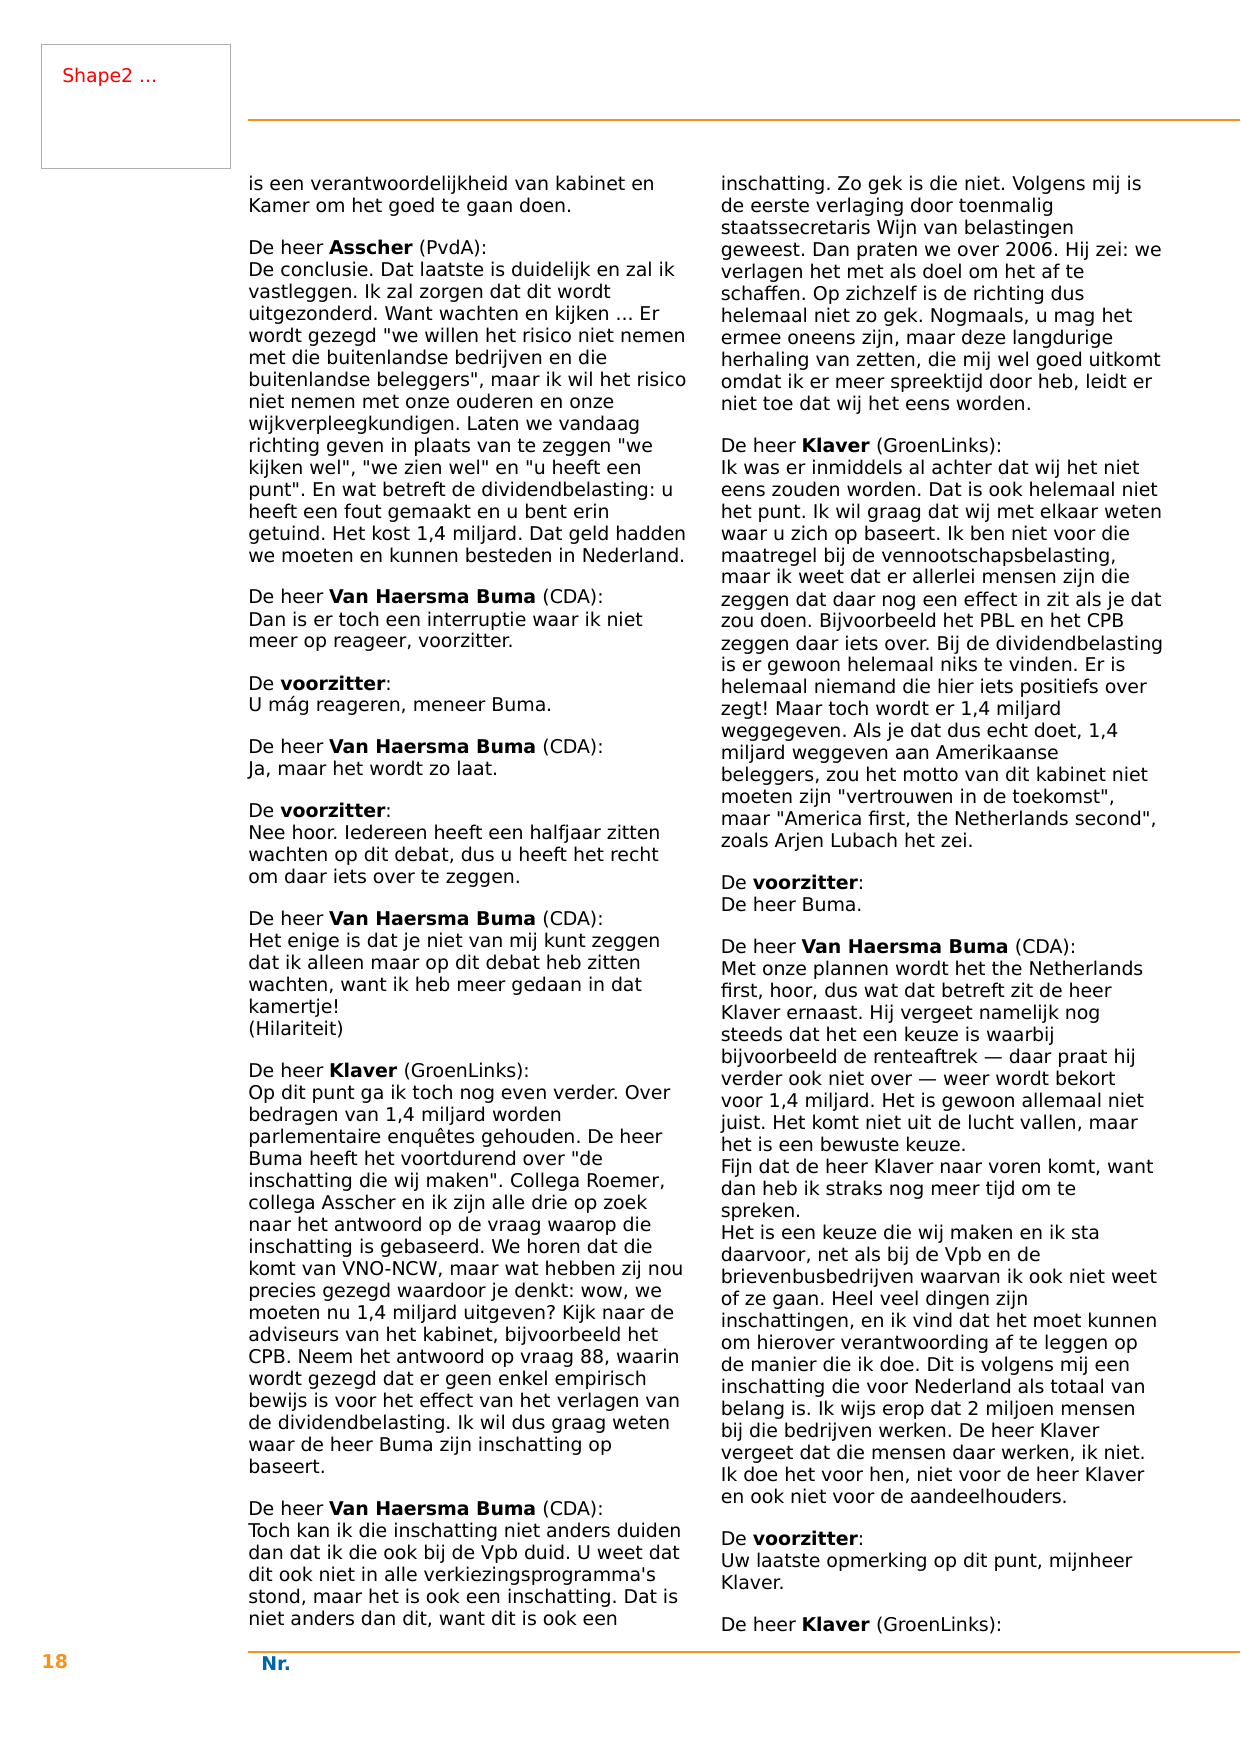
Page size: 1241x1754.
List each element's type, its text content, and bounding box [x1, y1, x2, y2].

text Nee hoor. Iedereen heeft een halfjaar zitten wachten op dit debat, dus u heeft het recht om daar iets over te zeggen. [248, 822, 691, 888]
text De heer Van Haersma Buma (CDA): [248, 586, 691, 608]
text De heer Klaver (GroenLinks): [248, 1060, 691, 1082]
text Met onze plannen wordt het the Netherlands first, hoor, dus wat dat betreft zit de heer Klaver ernaast. Hij vergeet namelijk nog steeds dat het een keuze is waarbij bijvoorbeeld de renteaftrek — daar praat hij verder ook niet over — weer wordt bekort voor 1,4 miljard. Het is gewoon allemaal niet juist. Het komt niet uit de lucht vallen, maar het is een bewuste keuze. [721, 958, 1163, 1156]
text Fijn dat de heer Klaver naar voren komt, want dan heb ik straks nog meer tijd om te spreken. [721, 1156, 1163, 1222]
text De heer Van Haersma Buma (CDA): [248, 736, 691, 758]
text Toch kan ik die inschatting niet anders duiden dan dat ik die ook bij de Vpb duid. U weet dat dit ook niet in alle verkiezingsprogramma's stond, maar het is ook een inschatting. Dat is niet anders dan dit, want dit is ook een [248, 1520, 691, 1629]
text De heer Klaver (GroenLinks): [721, 434, 1163, 457]
text is een verantwoordelijkheid van kabinet en Kamer om het goed te gaan doen. [248, 173, 691, 217]
text Uw laatste opmerking op dit punt, mijnheer Klaver. [721, 1549, 1163, 1593]
text De heer Van Haersma Buma (CDA): [248, 908, 691, 930]
text De voorzitter: [248, 672, 691, 694]
text De heer Buma. [721, 894, 1163, 916]
text inschatting. Zo gek is die niet. Volgens mij is de eerste verlaging door toenmalig staatssecretaris Wijn van belastingen geweest. Dan praten we over 2006. Hij zei: we verlagen het met als doel om het af te schaffen. Op zichzelf is de richting dus helemaal niet zo gek. Nogmaals, u mag het ermee oneens zijn, maar deze langdurige herhaling van zetten, die mij wel goed uitkomt omdat ik er meer spreektijd door heb, leidt er niet toe dat wij het eens worden. [721, 173, 1163, 414]
text (Hilariteit) [248, 1018, 691, 1040]
text De heer Klaver (GroenLinks): [721, 1613, 1163, 1636]
text De heer Asscher (PvdA): [248, 237, 691, 259]
text De voorzitter: [721, 872, 1163, 894]
text De heer Van Haersma Buma (CDA): [721, 936, 1163, 958]
text Het enige is dat je niet van mij kunt zeggen dat ik alleen maar op dit debat heb zitten wachten, want ik heb meer gedaan in dat kamertje! [248, 930, 691, 1018]
text De heer Van Haersma Buma (CDA): [248, 1498, 691, 1520]
text U mág reageren, meneer Buma. [248, 694, 691, 716]
text De voorzitter: [248, 800, 691, 822]
text Ik was er inmiddels al achter dat wij het niet eens zouden worden. Dat is ook helemaal niet het punt. Ik wil graag dat wij met elkaar weten waar u zich op baseert. Ik ben niet voor die maatregel bij de vennootschapsbelasting, maar ik weet dat er allerlei mensen zijn die zeggen dat daar nog een effect in zit als je dat zou doen. Bijvoorbeeld het PBL en het CPB zeggen daar iets over. Bij de dividendbelasting is er gewoon helemaal niks te vinden. Er is helemaal niemand die hier iets positiefs over zegt! Maar toch wordt er 1,4 miljard weggegeven. Als je dat dus echt doet, 1,4 miljard weggeven aan Amerikaanse beleggers, zou het motto van dit kabinet niet moeten zijn "vertrouwen in de toekomst", maar "America first, the Netherlands second", zoals Arjen Lubach het zei. [721, 457, 1163, 852]
text Op dit punt ga ik toch nog even verder. Over bedragen van 1,4 miljard worden parlementaire enquêtes gehouden. De heer Buma heeft het voortdurend over "de inschatting die wij maken". Collega Roemer, collega Asscher en ik zijn alle drie op zoek naar het antwoord op de vraag waarop die inschatting is gebaseerd. We horen dat die komt van VNO-NCW, maar wat hebben zij nou precies gezegd waardoor je denkt: wow, we moeten nu 1,4 miljard uitgeven? Kijk naar de adviseurs van het kabinet, bijvoorbeeld het CPB. Neem het antwoord op vraag 88, waarin wordt gezegd dat er geen enkel empirisch bewijs is voor het effect van het verlagen van de dividendbelasting. Ik wil dus graag weten waar de heer Buma zijn inschatting op baseert. [248, 1082, 691, 1478]
text Dan is er toch een interruptie waar ik niet meer op reageer, voorzitter. [248, 608, 691, 652]
text Het is een keuze die wij maken en ik sta daarvoor, net als bij de Vpb en de brievenbusbedrijven waarvan ik ook niet weet of ze gaan. Heel veel dingen zijn inschattingen, en ik vind dat het moet kunnen om hierover verantwoording af te leggen op de manier die ik doe. Dit is volgens mij een inschatting die voor Nederland als totaal van belang is. Ik wijs erop dat 2 miljoen mensen bij die bedrijven werken. De heer Klaver vergeet dat die mensen daar werken, ik niet. Ik doe het voor hen, niet voor de heer Klaver en ook niet voor de aandeelhouders. [721, 1222, 1163, 1508]
text Ja, maar het wordt zo laat. [248, 758, 691, 780]
text De voorzitter: [721, 1528, 1163, 1549]
text De conclusie. Dat laatste is duidelijk en zal ik vastleggen. Ik zal zorgen dat dit wordt uitgezonderd. Want wachten en kijken ... Er wordt gezegd "we willen het risico niet nemen met die buitenlandse bedrijven en die buitenlandse beleggers", maar ik wil het risico niet nemen met onze ouderen en onze wijkverpleegkundigen. Laten we vandaag richting geven in plaats van te zeggen "we kijken wel", "we zien wel" en "u heeft een punt". En wat betreft de dividendbelasting: u heeft een fout gemaakt en u bent erin getuind. Het kost 1,4 miljard. Dat geld hadden we moeten en kunnen besteden in Nederland. [248, 259, 691, 566]
